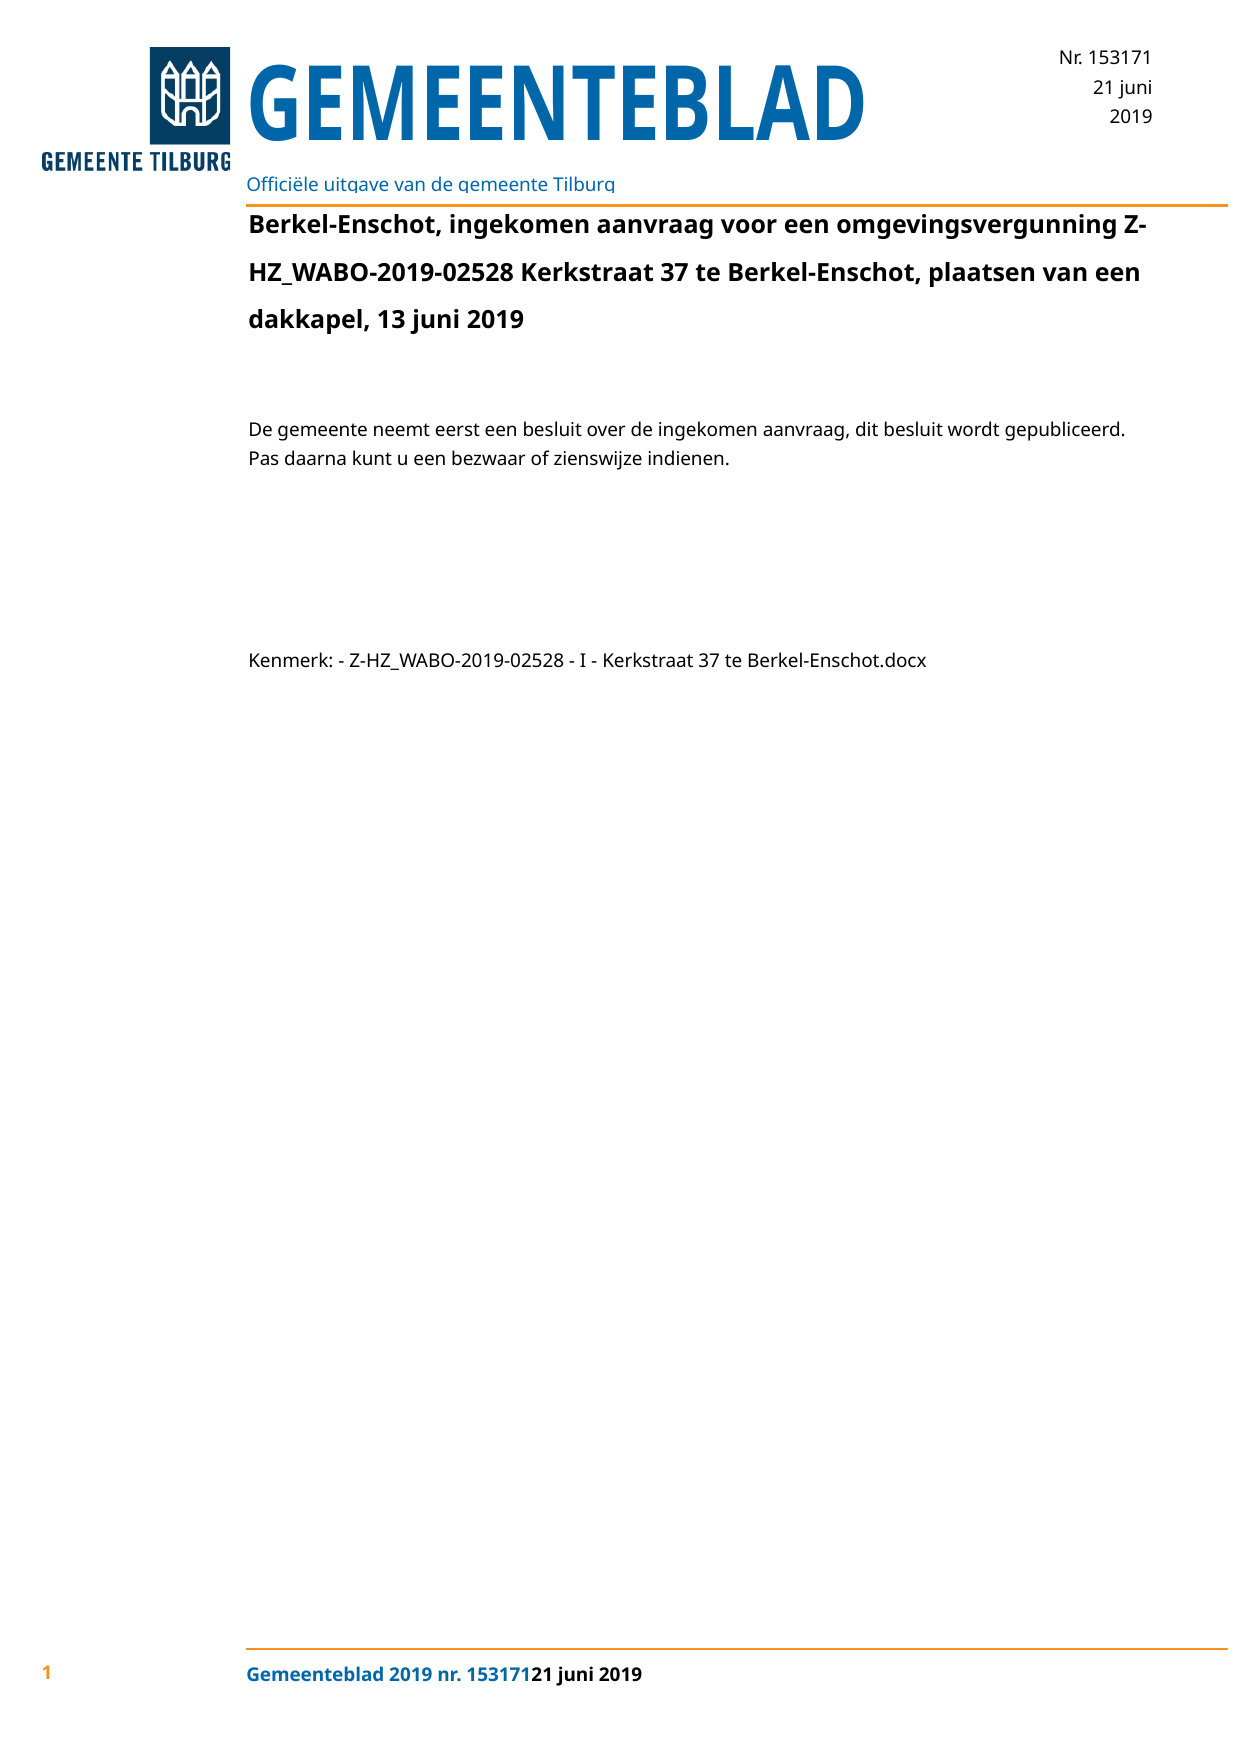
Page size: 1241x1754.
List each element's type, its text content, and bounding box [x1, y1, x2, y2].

text Berkel-Enschot, ingekomen aanvraag voor een omgevingsvergunning Z-HZ_WABO-2019-02528 Kerkstraat 37 te Berkel-Enschot, plaatsen van een dakkapel, 13 juni 2019 [248, 207, 1152, 336]
text Kenmerk: - Z-HZ_WABO-2019-02528 - I - Kerkstraat 37 te Berkel-Enschot.docx [248, 647, 1152, 673]
text De gemeente neemt eerst een besluit over de ingekomen aanvraag, dit besluit wordt gepubliceerd. Pas daarna kunt u een bezwaar of zienswijze indienen. [248, 416, 1152, 471]
picture [41, 47, 231, 172]
